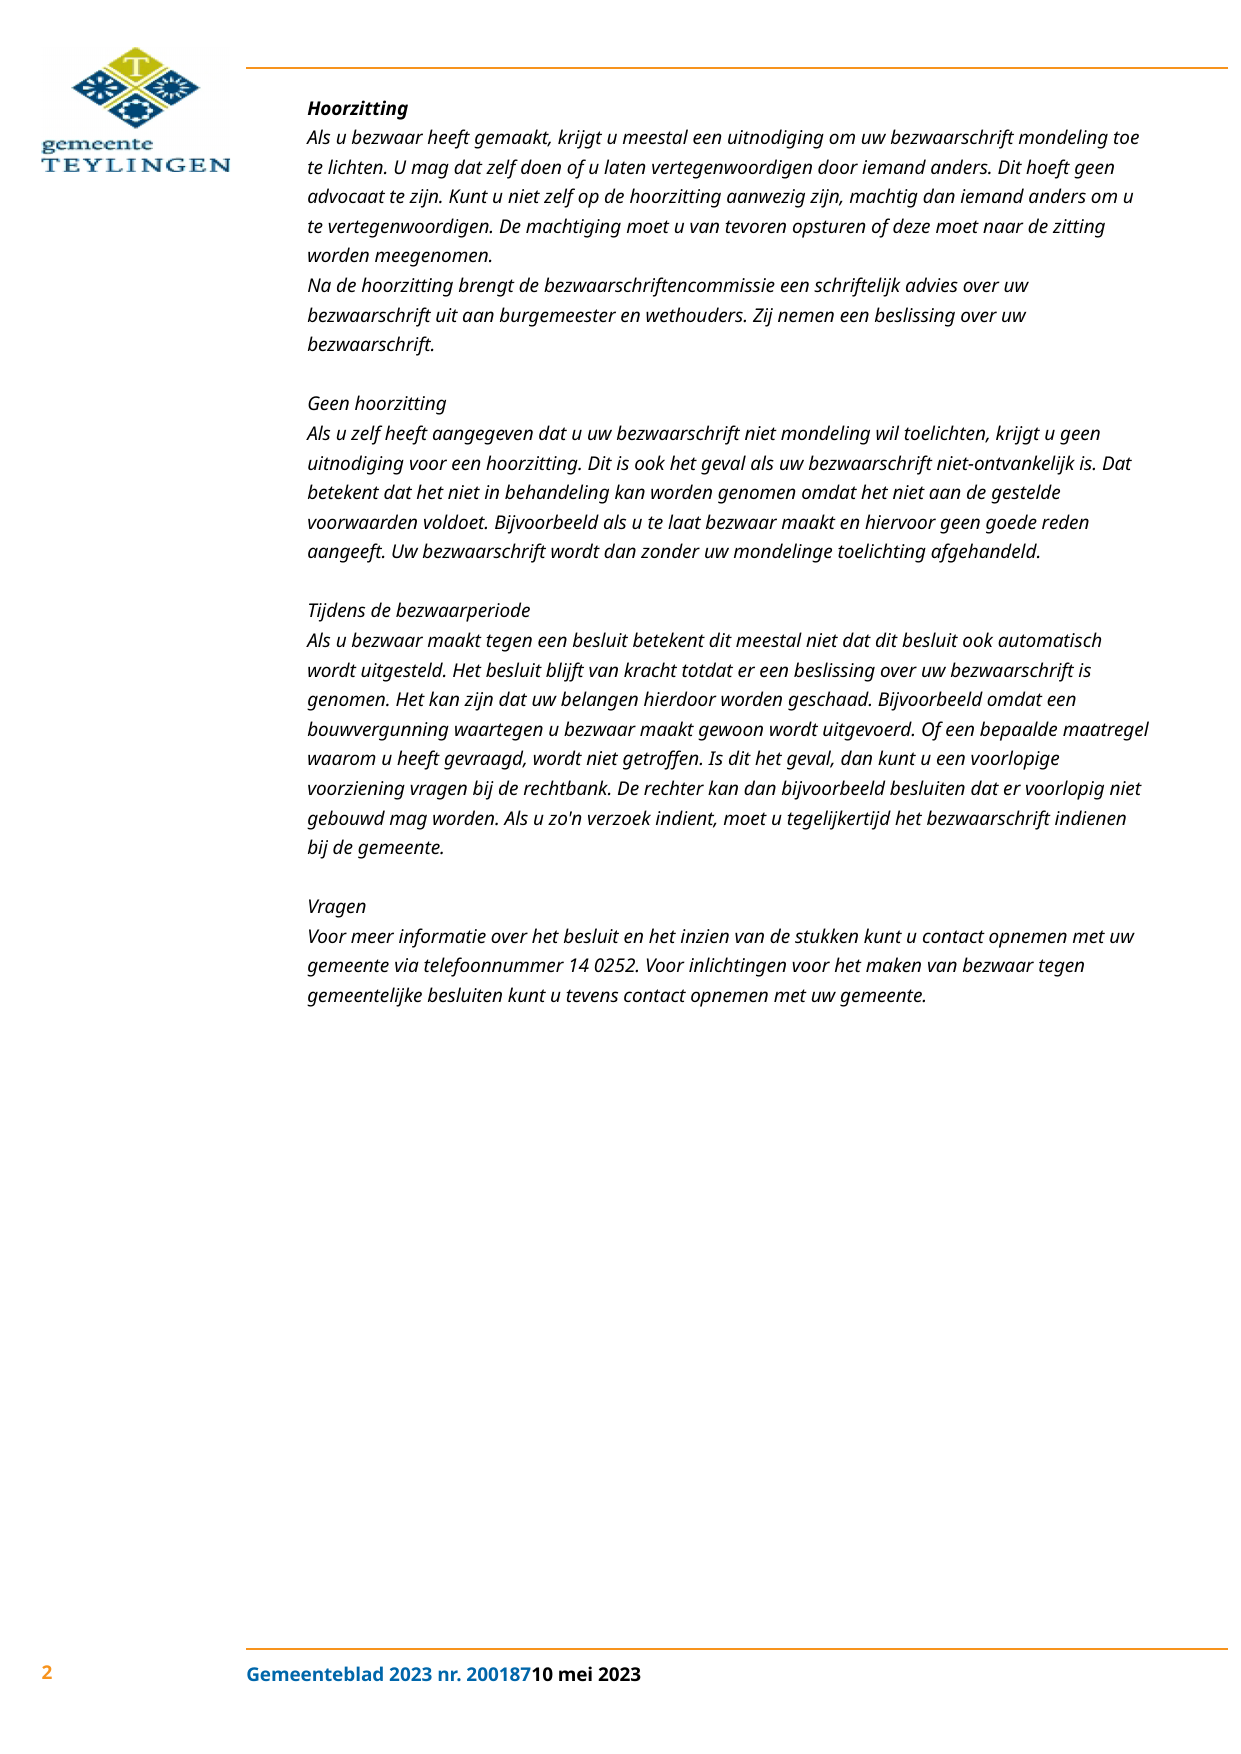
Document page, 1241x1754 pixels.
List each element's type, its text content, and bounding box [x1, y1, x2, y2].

list Na de hoorzitting brengt de bezwaarschriftencommissie een schriftelijk advies over uw bezwaarschrift uit aan burgemeester en wethouders. Zij nemen een beslissing over uw bezwaarschrift. [248, 272, 1152, 357]
picture [41, 47, 231, 172]
list Als u zelf heeft aangegeven dat u uw bezwaarschrift niet mondeling wil toelichten, krijgt u geen uitnodiging voor een hoorzitting. Dit is ook het geval als uw bezwaarschrift niet-ontvankelijk is. Dat betekent dat het niet in behandeling kan worden genomen omdat het niet aan de gestelde voorwaarden voldoet. Bijvoorbeeld als u te laat bezwaar maakt en hiervoor geen goede reden aangeeft. Uw bezwaarschrift wordt dan zonder uw mondelinge toelichting afgehandeld. [248, 420, 1152, 564]
list Hoorzitting [248, 95, 1152, 121]
list Vragen [248, 893, 1152, 919]
list Voor meer informatie over het besluit en het inzien van de stukken kunt u contact opnemen met uw gemeente via telefoonnummer 14 0252. Voor inlichtingen voor het maken van bezwaar tegen gemeentelijke besluiten kunt u tevens contact opnemen met uw gemeente. [248, 923, 1152, 1008]
list Tijdens de bezwaarperiode [248, 598, 1152, 623]
list Als u bezwaar heeft gemaakt, krijgt u meestal een uitnodiging om uw bezwaarschrift mondeling toe te lichten. U mag dat zelf doen of u laten vertegenwoordigen door iemand anders. Dit hoeft geen advocaat te zijn. Kunt u niet zelf op de hoorzitting aanwezig zijn, machtig dan iemand anders om u te vertegenwoordigen. De machtiging moet u van tevoren opsturen of deze moet naar de zitting worden meegenomen. [248, 124, 1152, 268]
list Geen hoorzitting [248, 391, 1152, 416]
list Als u bezwaar maakt tegen een besluit betekent dit meestal niet dat dit besluit ook automatisch wordt uitgesteld. Het besluit blijft van kracht totdat er een beslissing over uw bezwaarschrift is genomen. Het kan zijn dat uw belangen hierdoor worden geschaad. Bijvoorbeeld omdat een bouwvergunning waartegen u bezwaar maakt gewoon wordt uitgevoerd. Of een bepaalde maatregel waarom u heeft gevraagd, wordt niet getroffen. Is dit het geval, dan kunt u een voorlopige voorziening vragen bij de rechtbank. De rechter kan dan bijvoorbeeld besluiten dat er voorlopig niet gebouwd mag worden. Als u zo'n verzoek indient, moet u tegelijkertijd het bezwaarschrift indienen bij de gemeente. [248, 627, 1152, 860]
